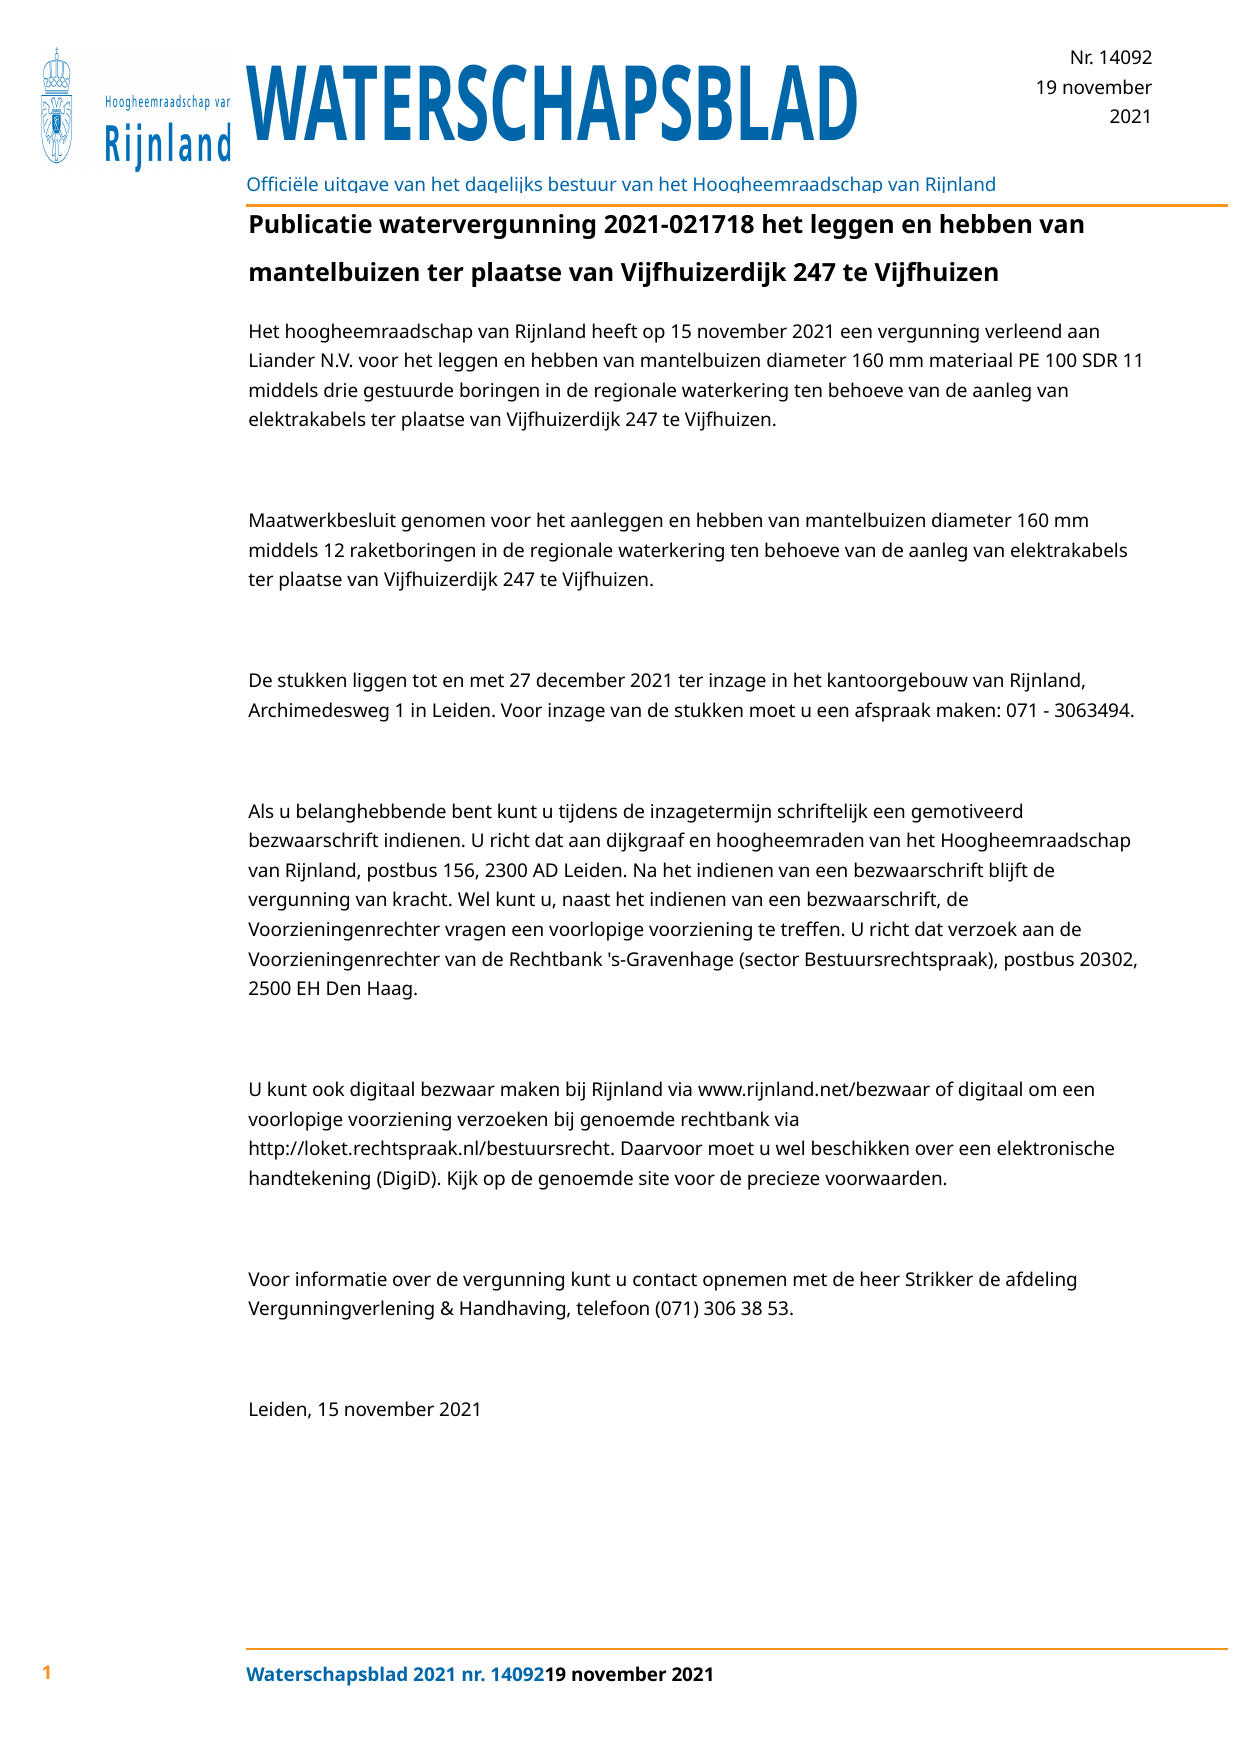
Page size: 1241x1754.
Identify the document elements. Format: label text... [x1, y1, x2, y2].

text De stukken liggen tot en met 27 december 2021 ter inzage in het kantoorgebouw van Rijnland, Archimedesweg 1 in Leiden. Voor inzage van de stukken moet u een afspraak maken: 071 - 3063494. [248, 667, 1152, 723]
text Publicatie watervergunning 2021-021718 het leggen en hebben van mantelbuizen ter plaatse van Vijfhuizerdijk 247 te Vijfhuizen [248, 207, 1152, 288]
text U kunt ook digitaal bezwaar maken bij Rijnland via www.rijnland.net/bezwaar of digitaal om een voorlopige voorziening verzoeken bij genoemde rechtbank via http://loket.rechtspraak.nl/bestuursrecht. Daarvoor moet u wel beschikken over een elektronische handtekening (DigiD). Kijk op de genoemde site voor de precieze voorwaarden. [248, 1076, 1152, 1191]
text Maatwerkbesluit genomen voor het aanleggen en hebben van mantelbuizen diameter 160 mm middels 12 raketboringen in de regionale waterkering ten behoeve van de aanleg van elektrakabels ter plaatse van Vijfhuizerdijk 247 te Vijfhuizen. [248, 507, 1152, 592]
text Als u belanghebbende bent kunt u tijdens de inzagetermijn schriftelijk een gemotiveerd bezwaarschrift indienen. U richt dat aan dijkgraaf en hoogheemraden van het Hoogheemraadschap van Rijnland, postbus 156, 2300 AD Leiden. Na het indienen van een bezwaarschrift blijft de vergunning van kracht. Wel kunt u, naast het indienen van een bezwaarschrift, de Voorzieningenrechter vragen een voorlopige voorziening te treffen. U richt dat verzoek aan de Voorzieningenrechter van de Rechtbank 's-Gravenhage (sector Bestuursrechtspraak), postbus 20302, 2500 EH Den Haag. [248, 798, 1152, 1001]
text Leiden, 15 november 2021 [248, 1396, 1152, 1422]
picture [41, 47, 231, 172]
text Het hoogheemraadschap van Rijnland heeft op 15 november 2021 een vergunning verleend aan Liander N.V. voor het leggen en hebben van mantelbuizen diameter 160 mm materiaal PE 100 SDR 11 middels drie gestuurde boringen in de regionale waterkering ten behoeve van de aanleg van elektrakabels ter plaatse van Vijfhuizerdijk 247 te Vijfhuizen. [248, 318, 1152, 432]
text Voor informatie over de vergunning kunt u contact opnemen met de heer Strikker de afdeling Vergunningverlening & Handhaving, telefoon (071) 306 38 53. [248, 1266, 1152, 1321]
